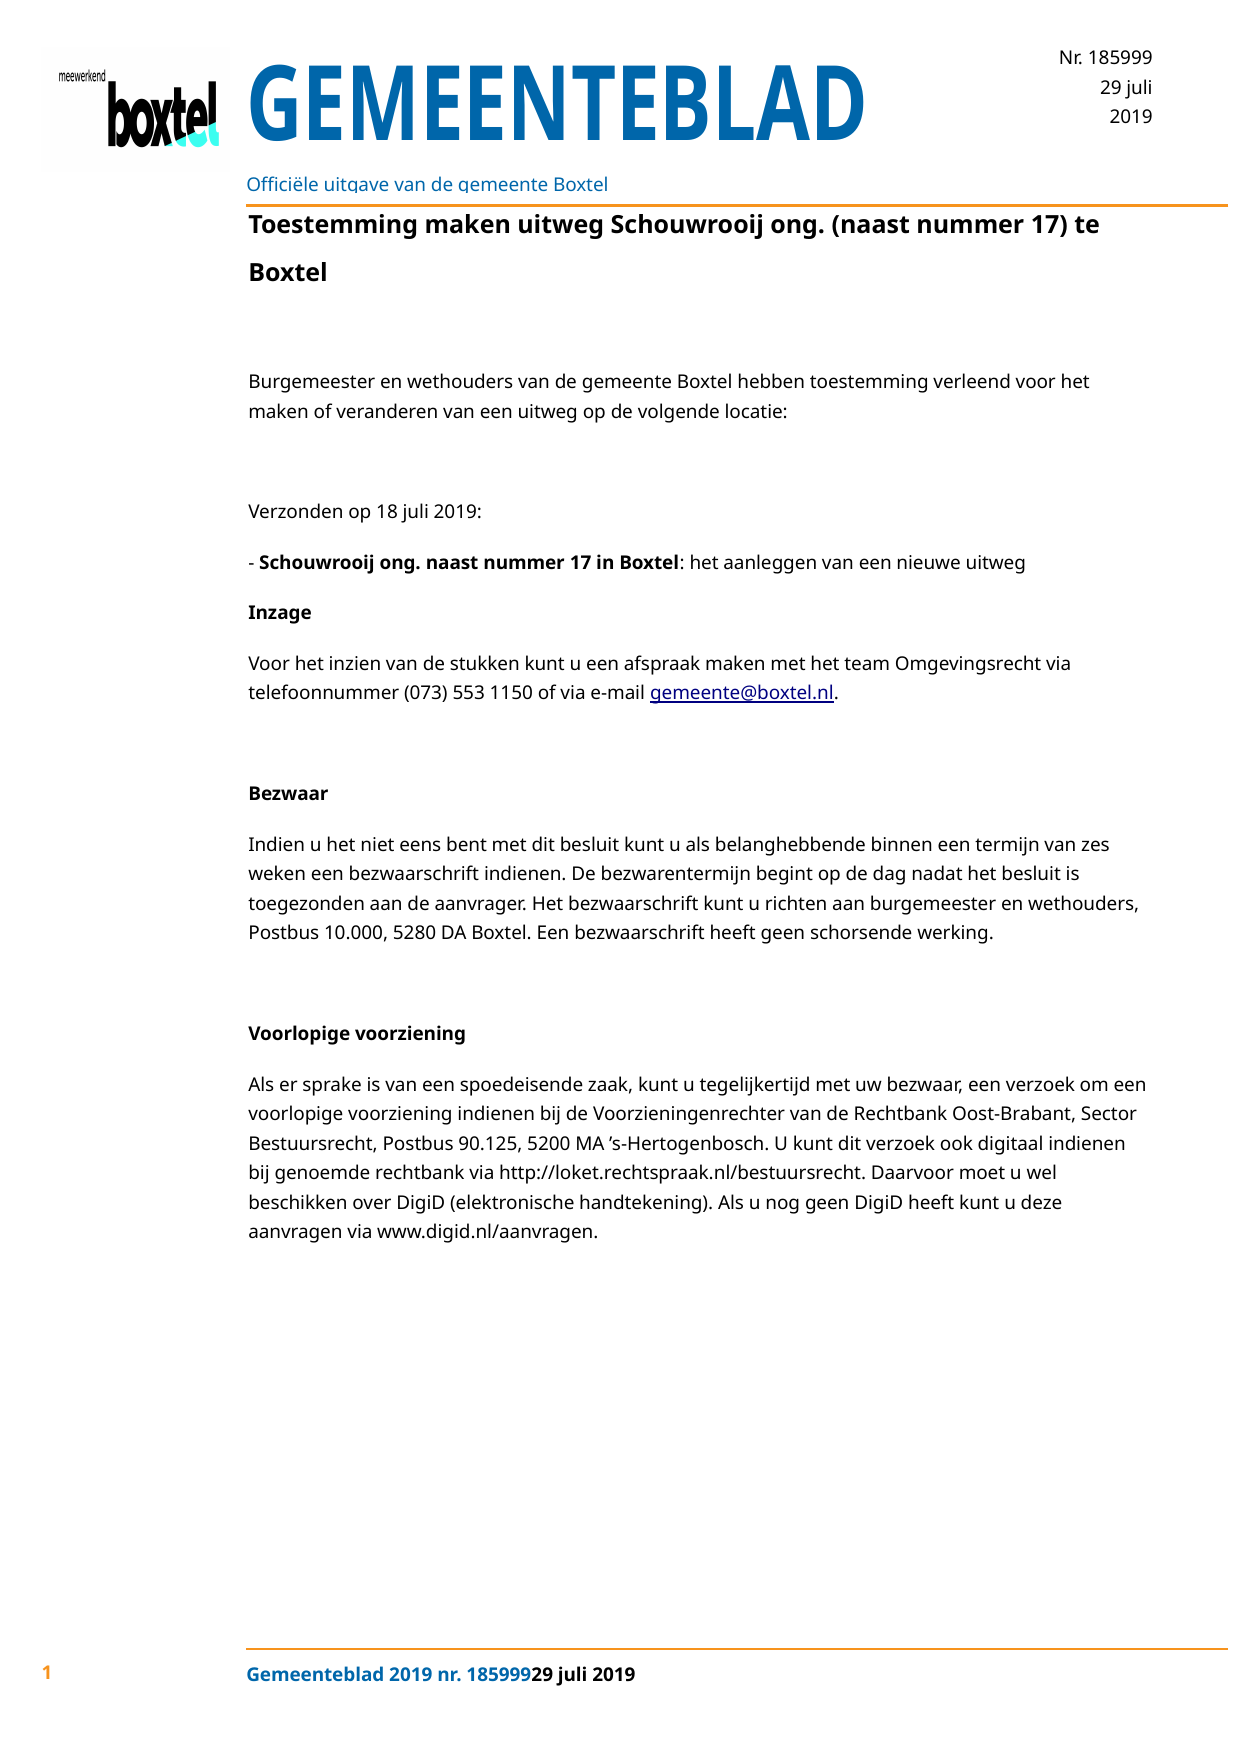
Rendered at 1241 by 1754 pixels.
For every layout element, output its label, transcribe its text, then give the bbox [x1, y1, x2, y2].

text Voor het inzien van de stukken kunt u een afspraak maken met het team Omgevingsrecht via telefoonnummer (073) 553 1150 of via e-mail gemeente@boxtel.nl. [248, 650, 1152, 705]
text Burgemeester en wethouders van de gemeente Boxtel hebben toestemming verleend voor het maken of veranderen van een uitweg op de volgende locatie: [248, 368, 1152, 424]
text - Schouwrooij ong. naast nummer 17 in Boxtel: het aanleggen van een nieuwe uitweg [248, 549, 1152, 575]
text Verzonden op 18 juli 2019: [248, 499, 1152, 524]
text Toestemming maken uitweg Schouwrooij ong. (naast nummer 17) te Boxtel [248, 207, 1152, 288]
text Als er sprake is van een spoedeisende zaak, kunt u tegelijkertijd met uw bezwaar, een verzoek om een voorlopige voorziening indienen bij de Voorzieningenrechter van de Rechtbank Oost-Brabant, Sector Bestuursrecht, Postbus 90.125, 5200 MA ’s-Hertogenbosch. U kunt dit verzoek ook digitaal indienen bij genoemde rechtbank via http://loket.rechtspraak.nl/bestuursrecht. Daarvoor moet u wel beschikken over DigiD (elektronische handtekening). Als u nog geen DigiD heeft kunt u deze aanvragen via www.digid.nl/aanvragen. [248, 1071, 1152, 1244]
text Bezwaar [248, 780, 1152, 806]
text Inzage [248, 599, 1152, 625]
text Indien u het niet eens bent met dit besluit kunt u als belanghebbende binnen een termijn van zes weken een bezwaarschrift indienen. De bezwarentermijn begint op de dag nadat het besluit is toegezonden aan de aanvrager. Het bezwaarschrift kunt u richten aan burgemeester en wethouders, Postbus 10.000, 5280 DA Boxtel. Een bezwaarschrift heeft geen schorsende werking. [248, 831, 1152, 945]
picture [41, 47, 231, 172]
text Voorlopige voorziening [248, 1020, 1152, 1046]
